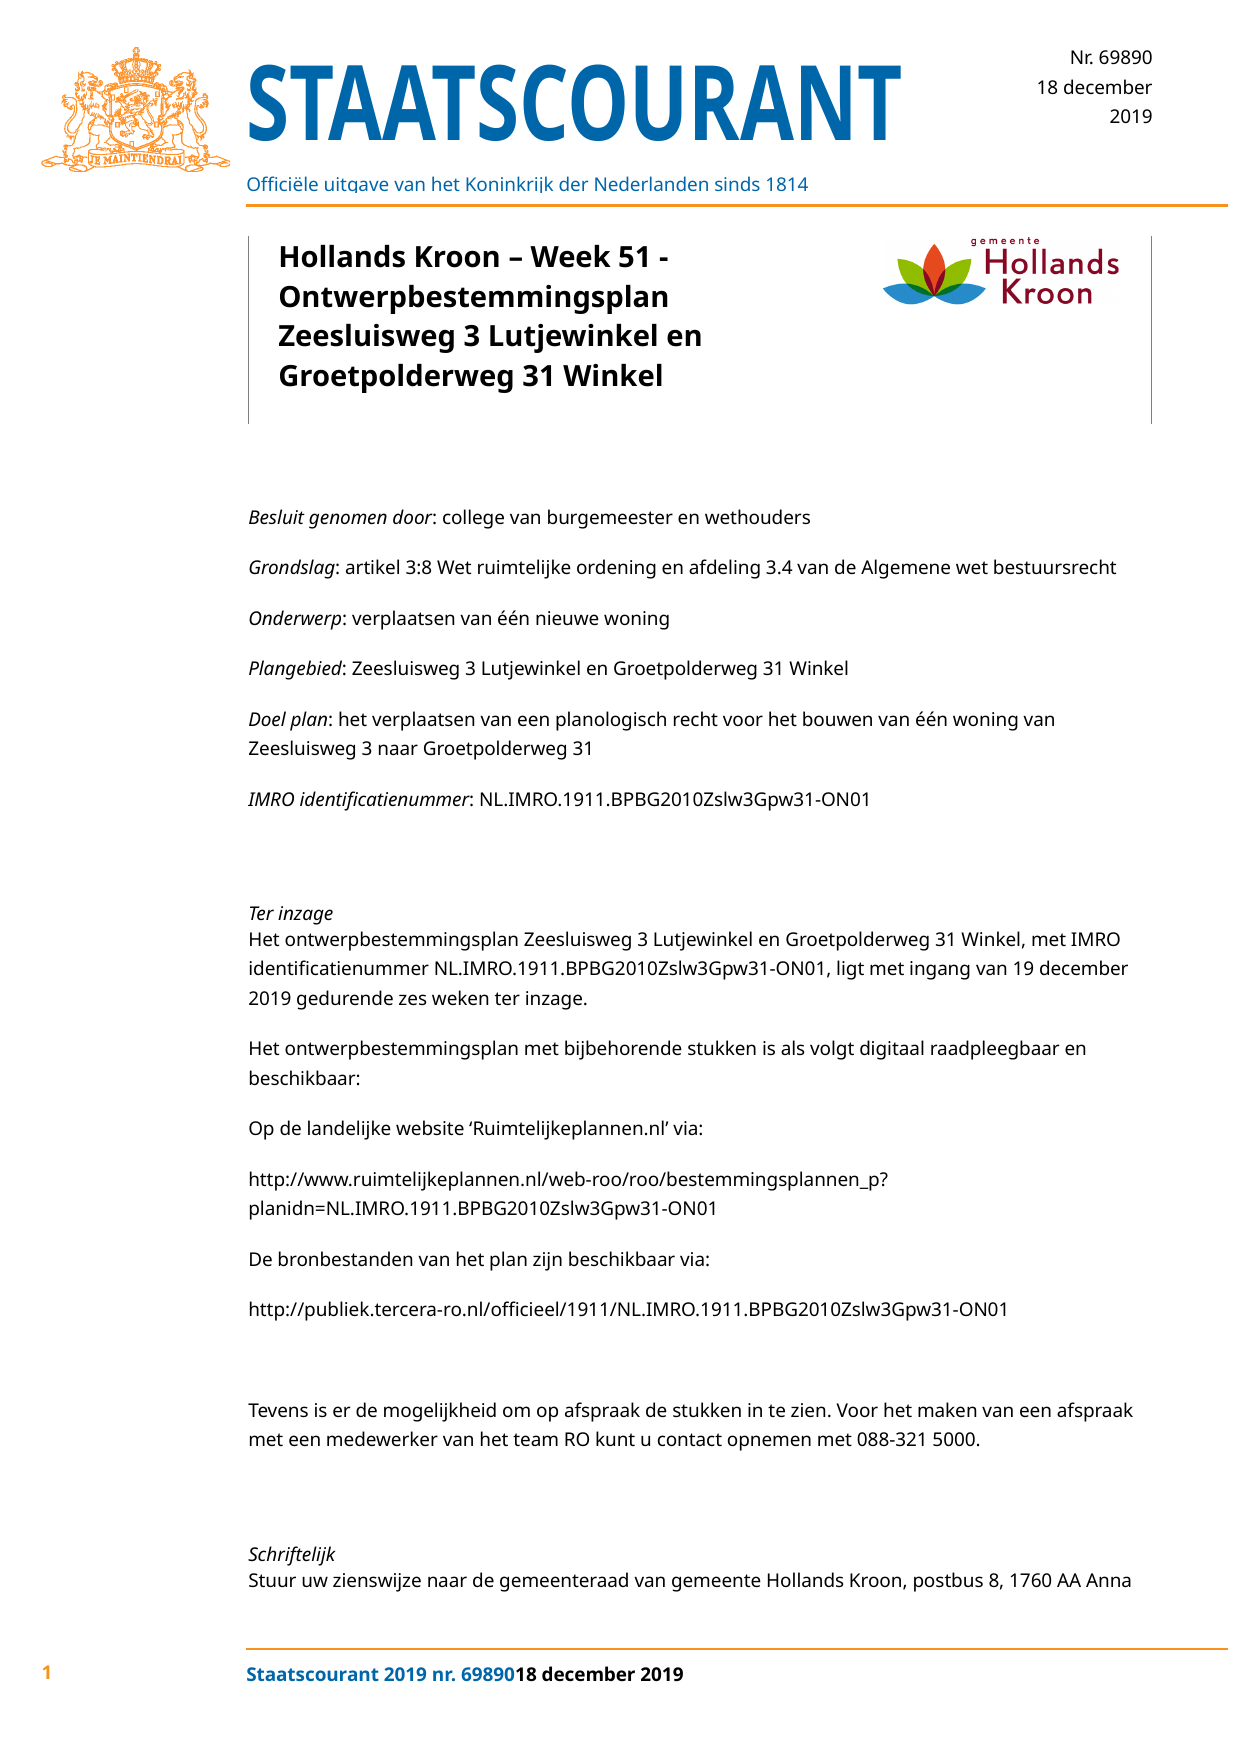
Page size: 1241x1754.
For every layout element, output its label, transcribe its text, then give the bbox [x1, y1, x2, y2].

text De bronbestanden van het plan zijn beschikbaar via: [248, 1246, 1152, 1272]
text Plangebied: Zeesluisweg 3 Lutjewinkel en Groetpolderweg 31 Winkel [248, 655, 1152, 681]
text Het ontwerpbestemmingsplan met bijbehorende stukken is als volgt digitaal raadpleegbaar en beschikbaar: [248, 1035, 1152, 1091]
text http://www.ruimtelijkeplannen.nl/web-roo/roo/bestemmingsplannen_p?planidn=NL.IMRO.1911.BPBG2010Zslw3Gpw31-ON01 [248, 1166, 1152, 1221]
text Onderwerp: verplaatsen van één nieuwe woning [248, 605, 1152, 631]
text Het ontwerpbestemmingsplan Zeesluisweg 3 Lutjewinkel en Groetpolderweg 31 Winkel, met IMRO identificatienummer NL.IMRO.1911.BPBG2010Zslw3Gpw31-ON01, ligt met ingang van 19 december 2019 gedurende zes weken ter inzage. [248, 926, 1152, 1011]
picture [41, 47, 231, 172]
text http://publiek.tercera-ro.nl/officieel/1911/NL.IMRO.1911.BPBG2010Zslw3Gpw31-ON01 [248, 1296, 1152, 1322]
text Besluit genomen door: college van burgemeester en wethouders [248, 504, 1152, 530]
picture [882, 236, 1119, 305]
table_header [850, 236, 1151, 424]
text Ter inzage [248, 900, 1152, 926]
text Schriftelijk [248, 1541, 1152, 1567]
table_header Hollands Kroon – Week 51 - Ontwerpbestemmingsplan Zeesluisweg 3 Lutjewinkel en Groetpolderweg 31 Winkel [249, 236, 850, 424]
text Grondslag: artikel 3:8 Wet ruimtelijke ordening en afdeling 3.4 van de Algemene wet bestuursrecht [248, 554, 1152, 580]
text Tevens is er de mogelijkheid om op afspraak de stukken in te zien. Voor het maken van een afspraak met een medewerker van het team RO kunt u contact opnemen met 088-321 5000. [248, 1397, 1152, 1452]
text Doel plan: het verplaatsen van een planologisch recht voor het bouwen van één woning van Zeesluisweg 3 naar Groetpolderweg 31 [248, 706, 1152, 761]
text Stuur uw zienswijze naar de gemeenteraad van gemeente Hollands Kroon, postbus 8, 1760 AA Anna [248, 1567, 1152, 1592]
text Op de landelijke website ‘Ruimtelijkeplannen.nl’ via: [248, 1115, 1152, 1141]
text IMRO identificatienummer: NL.IMRO.1911.BPBG2010Zslw3Gpw31-ON01 [248, 786, 1152, 811]
